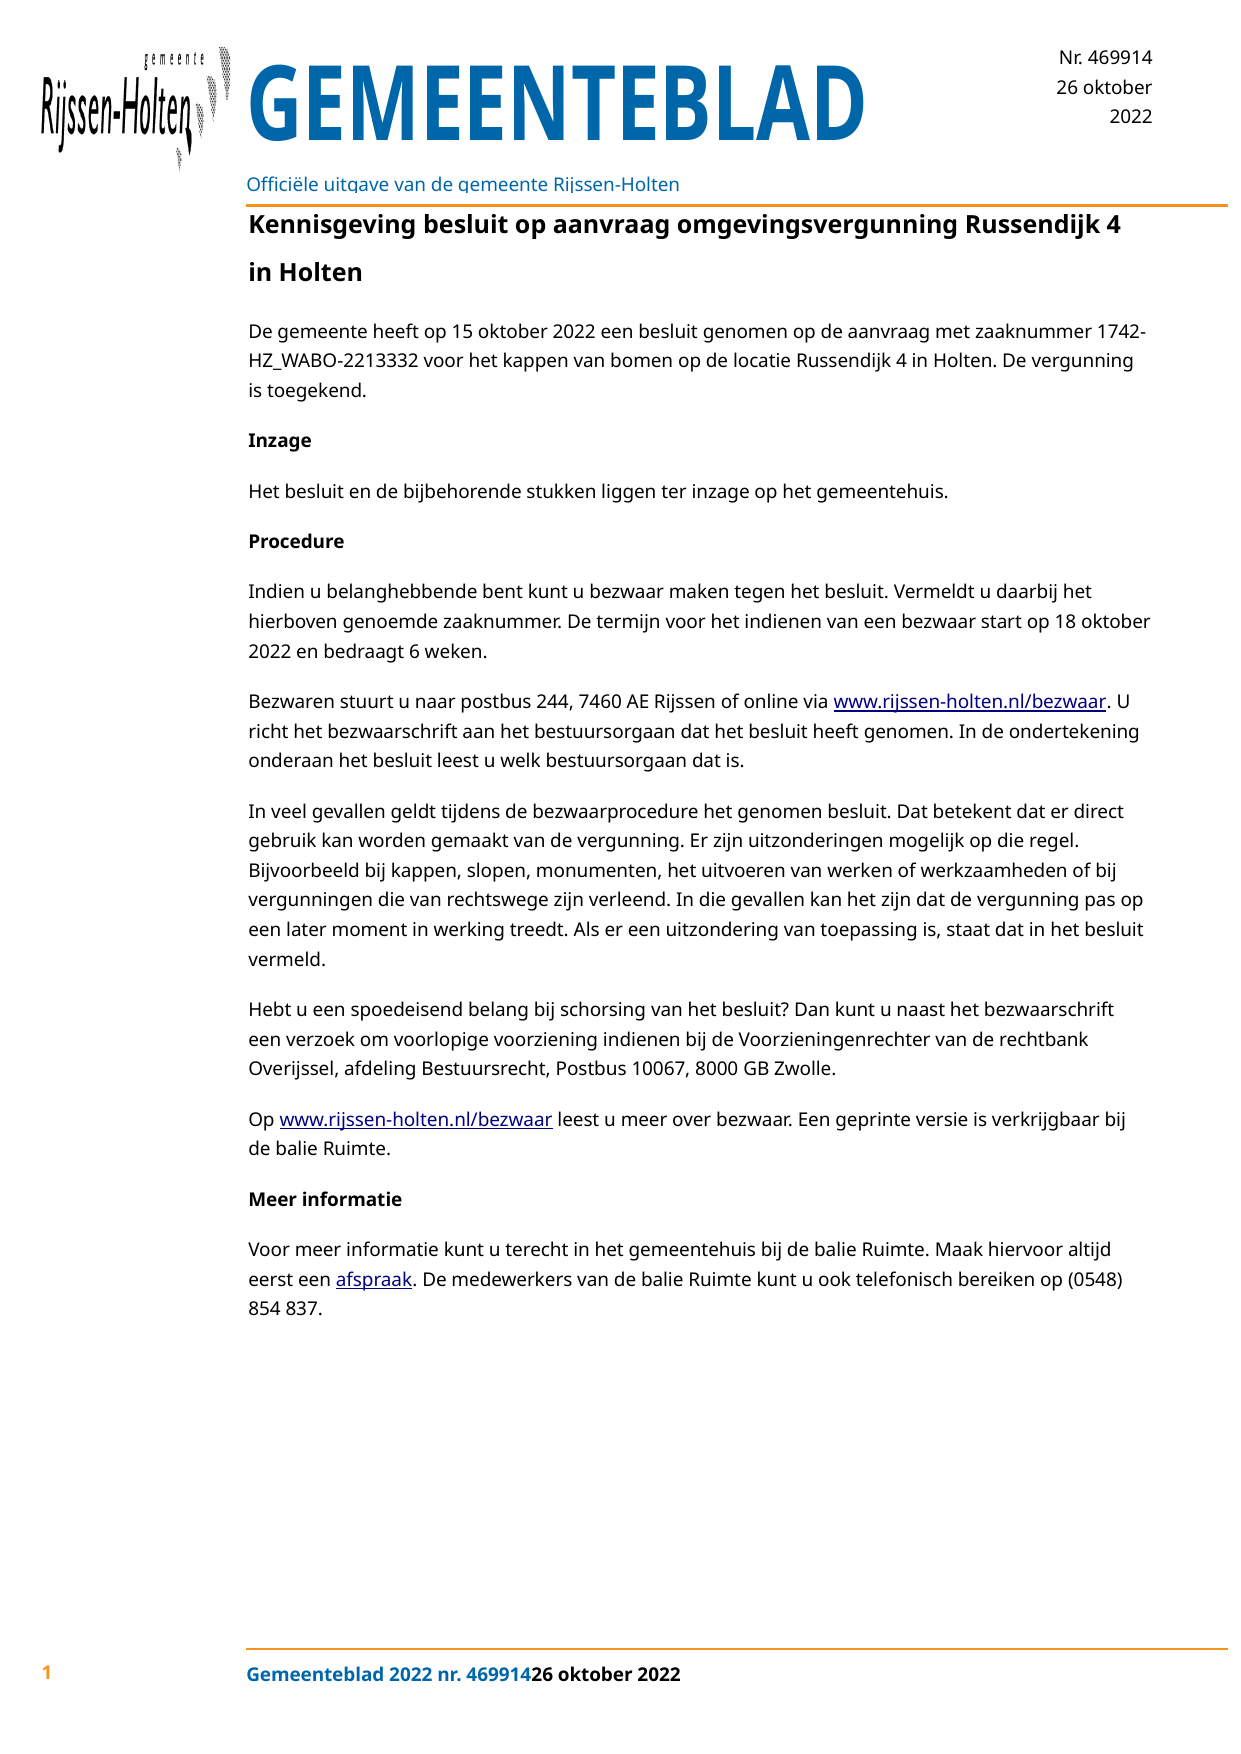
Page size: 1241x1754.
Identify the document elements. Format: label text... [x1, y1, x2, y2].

text Procedure [248, 528, 1152, 554]
text Meer informatie [248, 1186, 1152, 1212]
text De gemeente heeft op 15 oktober 2022 een besluit genomen op de aanvraag met zaaknummer 1742-HZ_WABO-2213332 voor het kappen van bomen op de locatie Russendijk 4 in Holten. De vergunning is toegekend. [248, 318, 1152, 403]
text Inzage [248, 427, 1152, 453]
picture [41, 47, 231, 172]
text Indien u belanghebbende bent kunt u bezwaar maken tegen het besluit. Vermeldt u daarbij het hierboven genoemde zaaknummer. De termijn voor het indienen van een bezwaar start op 18 oktober 2022 en bedraagt 6 weken. [248, 579, 1152, 664]
text Voor meer informatie kunt u terecht in het gemeentehuis bij de balie Ruimte. Maak hiervoor altijd eerst een afspraak. De medewerkers van de balie Ruimte kunt u ook telefonisch bereiken op (0548) 854 837. [248, 1236, 1152, 1321]
text Op www.rijssen-holten.nl/bezwaar leest u meer over bezwaar. Een geprinte versie is verkrijgbaar bij de balie Ruimte. [248, 1106, 1152, 1161]
text Hebt u een spoedeisend belang bij schorsing van het besluit? Dan kunt u naast het bezwaarschrift een verzoek om voorlopige voorziening indienen bij de Voorzieningenrechter van de rechtbank Overijssel, afdeling Bestuursrecht, Postbus 10067, 8000 GB Zwolle. [248, 996, 1152, 1081]
text Het besluit en de bijbehorende stukken liggen ter inzage op het gemeentehuis. [248, 478, 1152, 504]
text Kennisgeving besluit op aanvraag omgevingsvergunning Russendijk 4 in Holten [248, 207, 1152, 288]
text In veel gevallen geldt tijdens de bezwaarprocedure het genomen besluit. Dat betekent dat er direct gebruik kan worden gemaakt van de vergunning. Er zijn uitzonderingen mogelijk op die regel. Bijvoorbeeld bij kappen, slopen, monumenten, het uitvoeren van werken of werkzaamheden of bij vergunningen die van rechtswege zijn verleend. In die gevallen kan het zijn dat de vergunning pas op een later moment in werking treedt. Als er een uitzondering van toepassing is, staat dat in het besluit vermeld. [248, 798, 1152, 972]
text Bezwaren stuurt u naar postbus 244, 7460 AE Rijssen of online via www.rijssen-holten.nl/bezwaar. U richt het bezwaarschrift aan het bestuursorgaan dat het besluit heeft genomen. In de ondertekening onderaan het besluit leest u welk bestuursorgaan dat is. [248, 688, 1152, 773]
